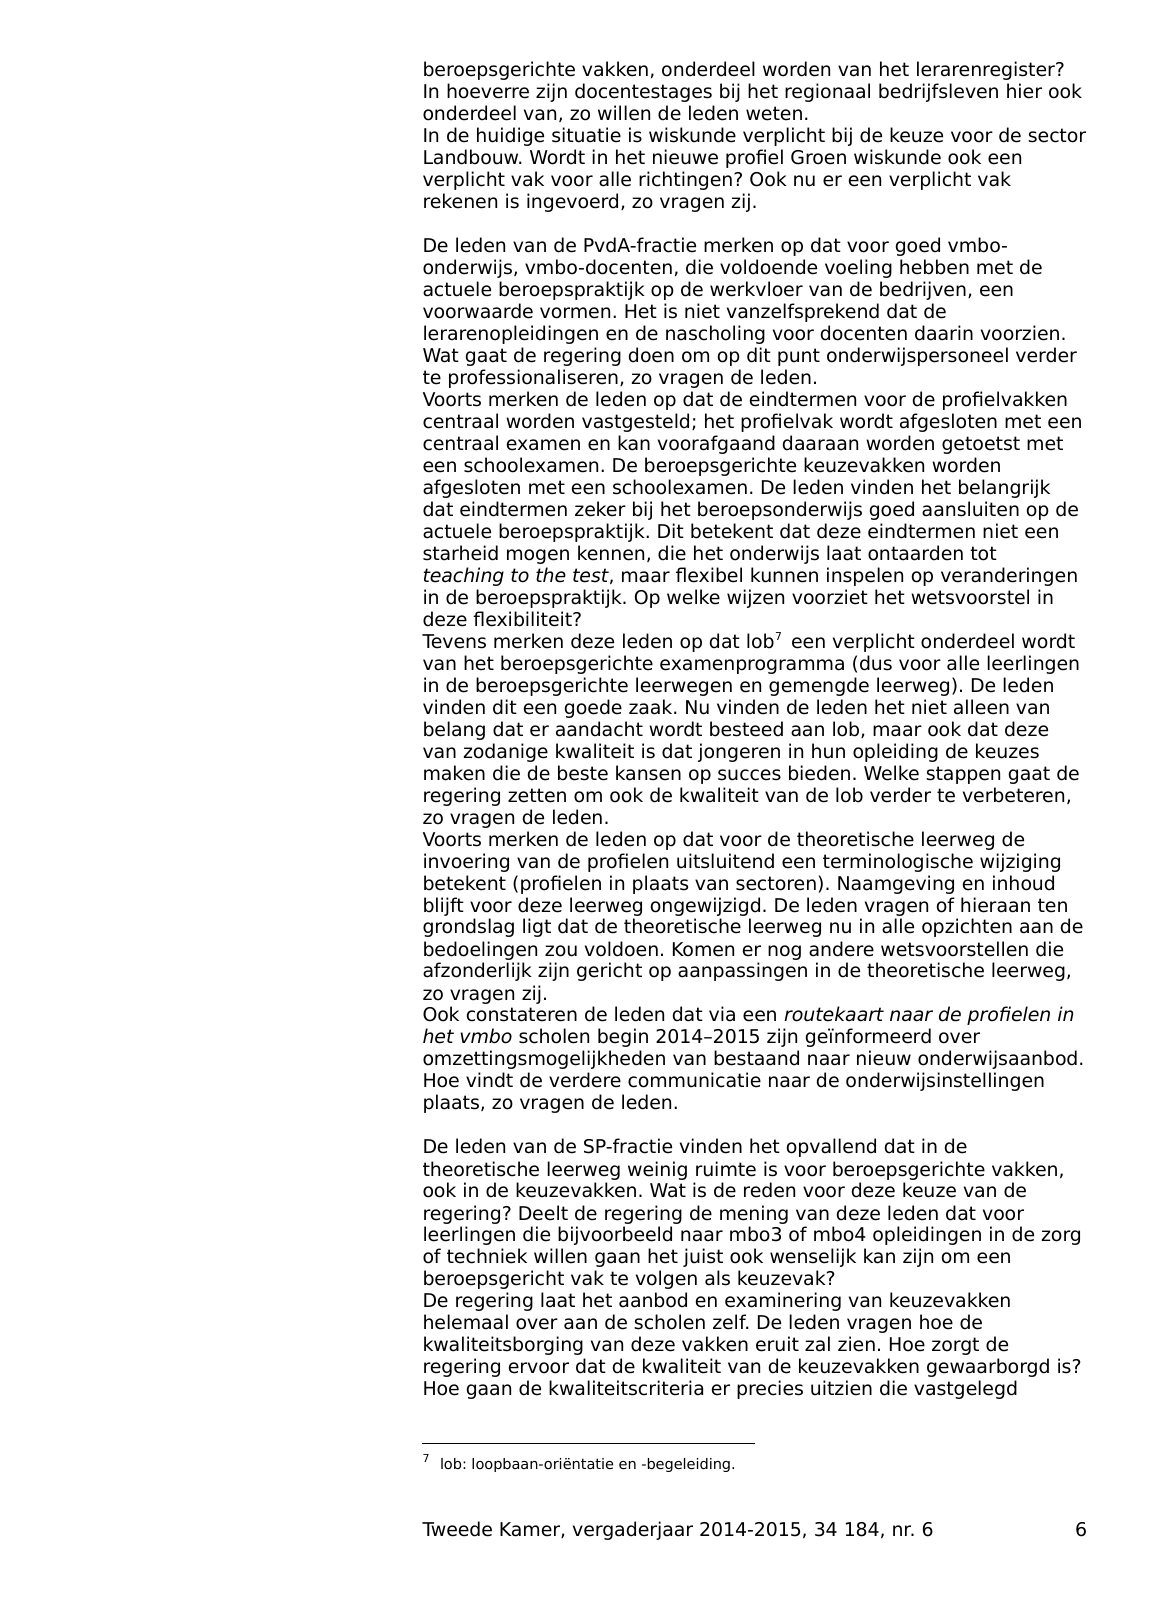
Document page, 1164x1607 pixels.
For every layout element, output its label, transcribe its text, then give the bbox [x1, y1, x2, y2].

text Voorts merken de leden op dat de eindtermen voor de profielvakken centraal worden vastgesteld; het profielvak wordt afgesloten met een centraal examen en kan voorafgaand daaraan worden getoetst met een schoolexamen. De beroepsgerichte keuzevakken worden afgesloten met een schoolexamen. De leden vinden het belangrijk dat eindtermen zeker bij het beroepsonderwijs goed aansluiten op de actuele beroepspraktijk. Dit betekent dat deze eindtermen niet een starheid mogen kennen, die het onderwijs laat ontaarden tot teaching to the test, maar flexibel kunnen inspelen op veranderingen in de beroepspraktijk. Op welke wijzen voorziet het wetsvoorstel in deze flexibiliteit? [422, 389, 1087, 631]
text Tevens merken deze leden op dat lob een verplicht onderdeel wordt van het beroepsgerichte examenprogramma (dus voor alle leerlingen in de beroepsgerichte leerwegen en gemengde leerweg). De leden vinden dit een goede zaak. Nu vinden de leden het niet alleen van belang dat er aandacht wordt besteed aan lob, maar ook dat deze van zodanige kwaliteit is dat jongeren in hun opleiding de keuzes maken die de beste kansen op succes bieden. Welke stappen gaat de regering zetten om ook de kwaliteit van de lob verder te verbeteren, zo vragen de leden. [422, 631, 1087, 828]
text In de huidige situatie is wiskunde verplicht bij de keuze voor de sector Landbouw. Wordt in het nieuwe profiel Groen wiskunde ook een verplicht vak voor alle richtingen? Ook nu er een verplicht vak rekenen is ingevoerd, zo vragen zij. [422, 125, 1087, 213]
text De leden van de PvdA-fractie merken op dat voor goed vmbo-onderwijs, vmbo-docenten, die voldoende voeling hebben met de actuele beroepspraktijk op de werkvloer van de bedrijven, een voorwaarde vormen. Het is niet vanzelfsprekend dat de lerarenopleidingen en de nascholing voor docenten daarin voorzien. Wat gaat de regering doen om op dit punt onderwijspersoneel verder te professionaliseren, zo vragen de leden. [422, 235, 1087, 389]
text De regering laat het aanbod en examinering van keuzevakken helemaal over aan de scholen zelf. De leden vragen hoe de kwaliteitsborging van deze vakken eruit zal zien. Hoe zorgt de regering ervoor dat de kwaliteit van de keuzevakken gewaarborgd is? Hoe gaan de kwaliteitscriteria er precies uitzien die vastgelegd [422, 1290, 1087, 1400]
text Ook constateren de leden dat via een routekaart naar de profielen in het vmbo scholen begin 2014–2015 zijn geïnformeerd over omzettingsmogelijkheden van bestaand naar nieuw onderwijsaanbod. Hoe vindt de verdere communicatie naar de onderwijsinstellingen plaats, zo vragen de leden. [422, 1004, 1087, 1114]
text lob: loopbaan-oriëntatie en -begeleiding. [422, 1452, 1087, 1474]
text Voorts merken de leden op dat voor de theoretische leerweg de invoering van de profielen uitsluitend een terminologische wijziging betekent (profielen in plaats van sectoren). Naamgeving en inhoud blijft voor deze leerweg ongewijzigd. De leden vragen of hieraan ten grondslag ligt dat de theoretische leerweg nu in alle opzichten aan de bedoelingen zou voldoen. Komen er nog andere wetsvoorstellen die afzonderlijk zijn gericht op aanpassingen in de theoretische leerweg, zo vragen zij. [422, 828, 1087, 1004]
text De leden van de SP-fractie vinden het opvallend dat in de theoretische leerweg weinig ruimte is voor beroepsgerichte vakken, ook in de keuzevakken. Wat is de reden voor deze keuze van de regering? Deelt de regering de mening van deze leden dat voor leerlingen die bijvoorbeeld naar mbo3 of mbo4 opleidingen in de zorg of techniek willen gaan het juist ook wenselijk kan zijn om een beroepsgericht vak te volgen als keuzevak? [422, 1136, 1087, 1290]
text beroepsgerichte vakken, onderdeel worden van het lerarenregister? In hoeverre zijn docentestages bij het regionaal bedrijfsleven hier ook onderdeel van, zo willen de leden weten. [422, 59, 1087, 125]
